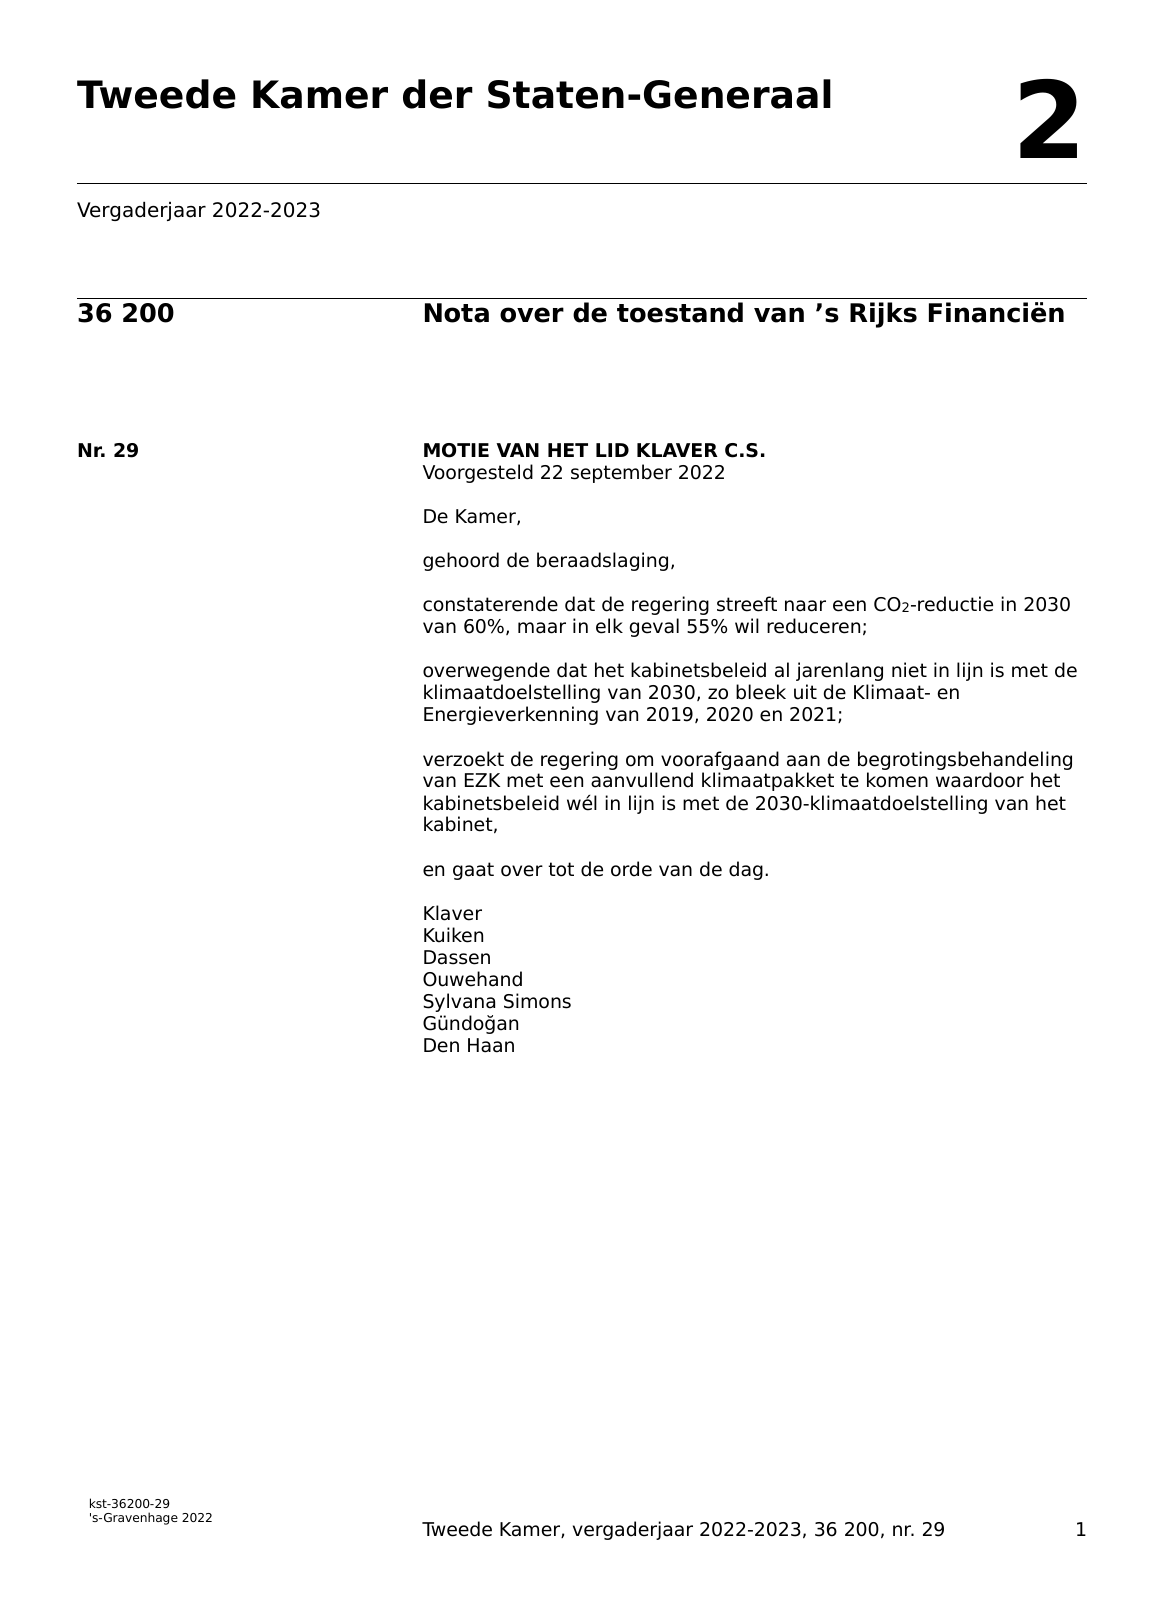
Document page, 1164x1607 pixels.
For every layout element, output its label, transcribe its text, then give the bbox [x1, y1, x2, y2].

table_header 2 [886, 59, 1087, 183]
text Klaver [422, 903, 1087, 925]
text constaterende dat de regering streeft naar een CO2-reductie in 2030 van 60%, maar in elk geval 55% wil reduceren; [422, 594, 1087, 638]
table_cell Vergaderjaar 2022-2023 [77, 184, 1087, 298]
text Dassen [422, 947, 1087, 969]
text kst-36200-29 [88, 1497, 323, 1511]
subtitle 36 200 Nota over de toestand van ’s Rijks Financiën [77, 299, 1087, 329]
text De Kamer, [422, 506, 1087, 528]
text Ouwehand [422, 969, 1087, 991]
text verzoekt de regering om voorafgaand aan de begrotingsbehandeling van EZK met een aanvullend klimaatpakket te komen waardoor het kabinetsbeleid wél in lijn is met de 2030-klimaatdoelstelling van het kabinet, [422, 748, 1087, 836]
text Gündoğan [422, 1013, 1087, 1034]
text Den Haan [422, 1034, 1087, 1057]
text Kuiken [422, 925, 1087, 947]
text Sylvana Simons [422, 991, 1087, 1013]
text overwegende dat het kabinetsbeleid al jarenlang niet in lijn is met de klimaatdoelstelling van 2030, zo bleek uit de Klimaat- en Energieverkenning van 2019, 2020 en 2021; [422, 660, 1087, 726]
text Voorgesteld 22 september 2022 [422, 462, 1087, 484]
subtitle Nr. 29 MOTIE VAN HET LID KLAVER C.S. [77, 440, 1087, 462]
text gehoord de beraadslaging, [422, 550, 1087, 572]
table_header Tweede Kamer der Staten-Generaal [77, 59, 886, 183]
text en gaat over tot de orde van de dag. [422, 858, 1087, 881]
text 's-Gravenhage 2022 [88, 1511, 323, 1525]
